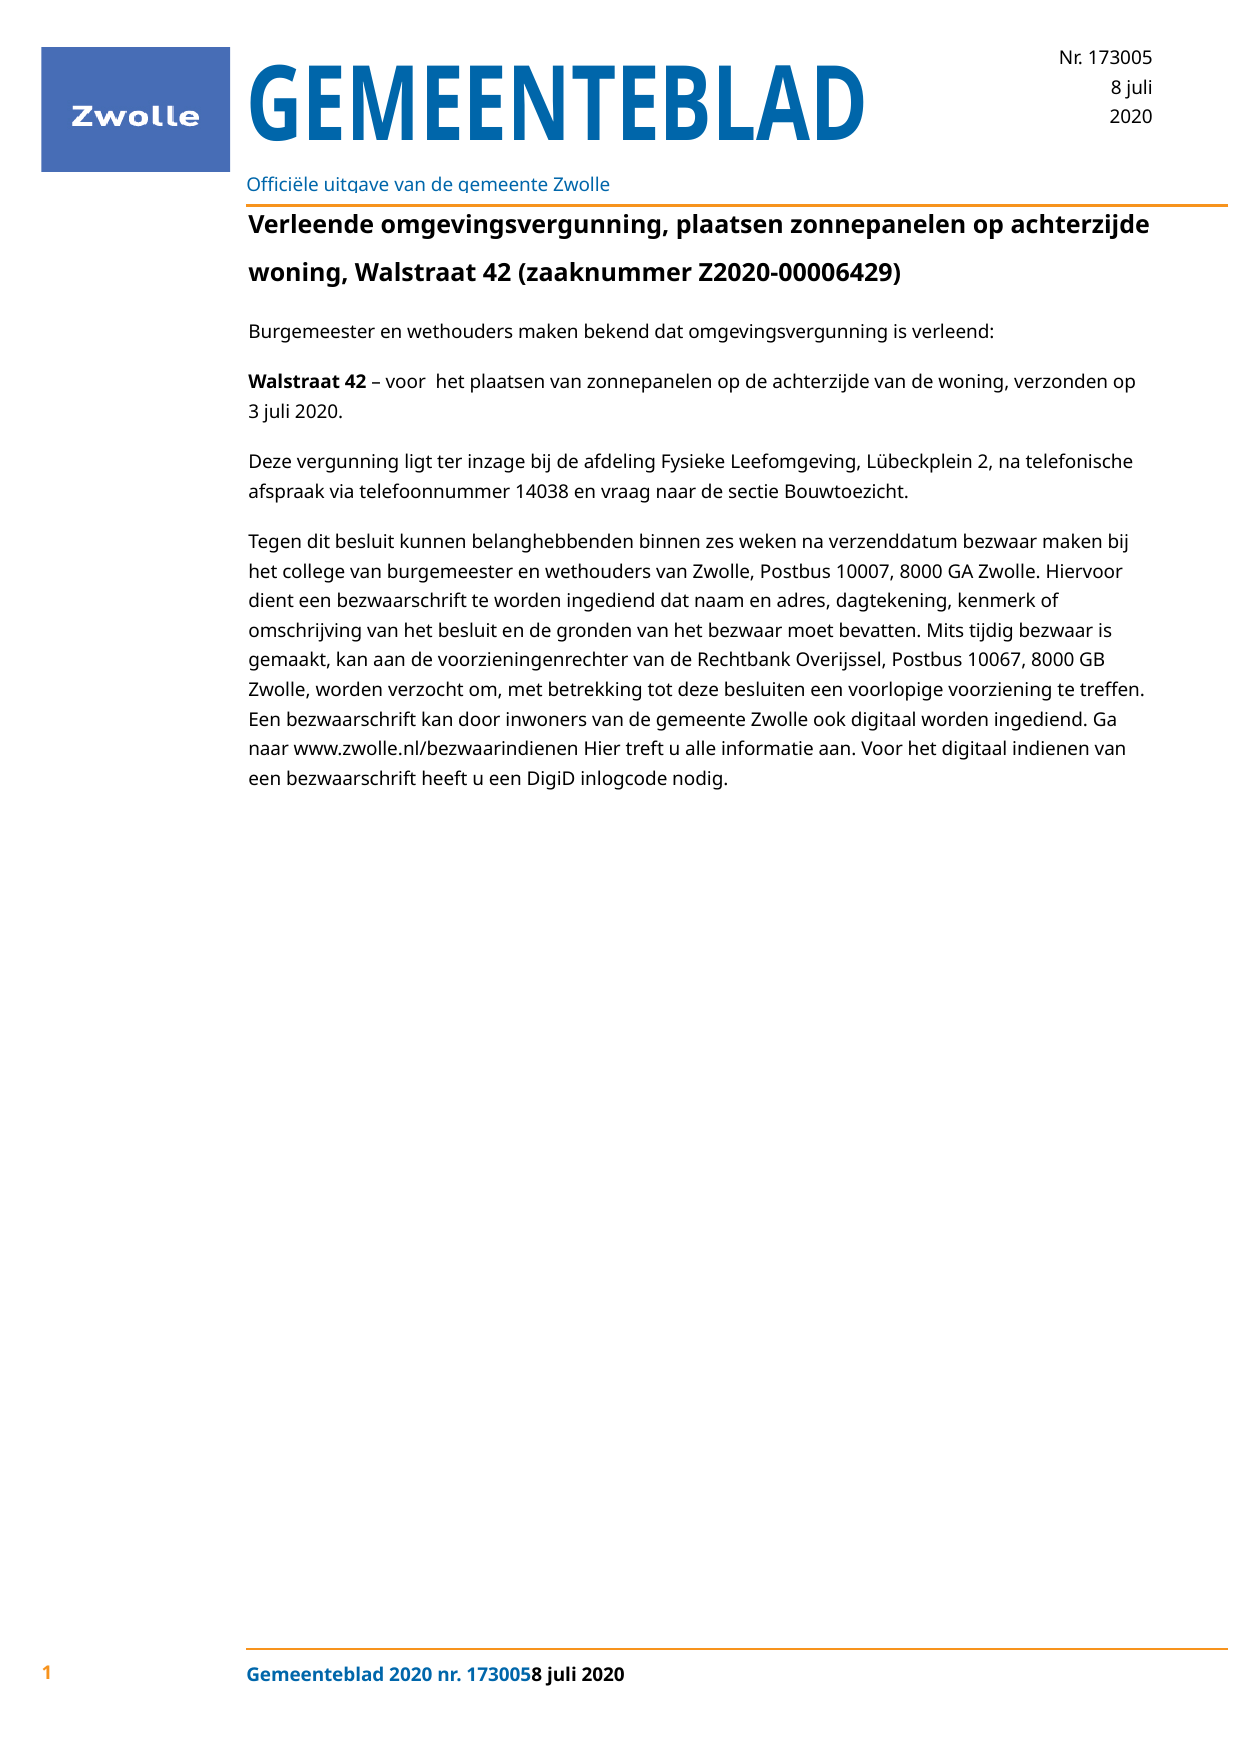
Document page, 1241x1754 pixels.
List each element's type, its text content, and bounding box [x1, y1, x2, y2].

text Burgemeester en wethouders maken bekend dat omgevingsvergunning is verleend: [248, 318, 1152, 344]
picture [41, 47, 231, 172]
text Verleende omgevingsvergunning, plaatsen zonnepanelen op achterzijde woning, Walstraat 42 (zaaknummer Z2020-00006429) [248, 207, 1152, 288]
text Walstraat 42 – voor het plaatsen van zonnepanelen op de achterzijde van de woning, verzonden op 3 juli 2020. [248, 368, 1152, 424]
text Deze vergunning ligt ter inzage bij de afdeling Fysieke Leefomgeving, Lübeckplein 2, na telefonische afspraak via telefoonnummer 14038 en vraag naar de sectie Bouwtoezicht. [248, 448, 1152, 504]
text Tegen dit besluit kunnen belanghebbenden binnen zes weken na verzenddatum bezwaar maken bij het college van burgemeester en wethouders van Zwolle, Postbus 10007, 8000 GA Zwolle. Hiervoor dient een bezwaarschrift te worden ingediend dat naam en adres, dagtekening, kenmerk of omschrijving van het besluit en de gronden van het bezwaar moet bevatten. Mits tijdig bezwaar is gemaakt, kan aan de voorzieningenrechter van de Rechtbank Overijssel, Postbus 10067, 8000 GB Zwolle, worden verzocht om, met betrekking tot deze besluiten een voorlopige voorziening te treffen. Een bezwaarschrift kan door inwoners van de gemeente Zwolle ook digitaal worden ingediend. Ga naar www.zwolle.nl/bezwaarindienen Hier treft u alle informatie aan. Voor het digitaal indienen van een bezwaarschrift heeft u een DigiD inlogcode nodig. [248, 528, 1152, 791]
